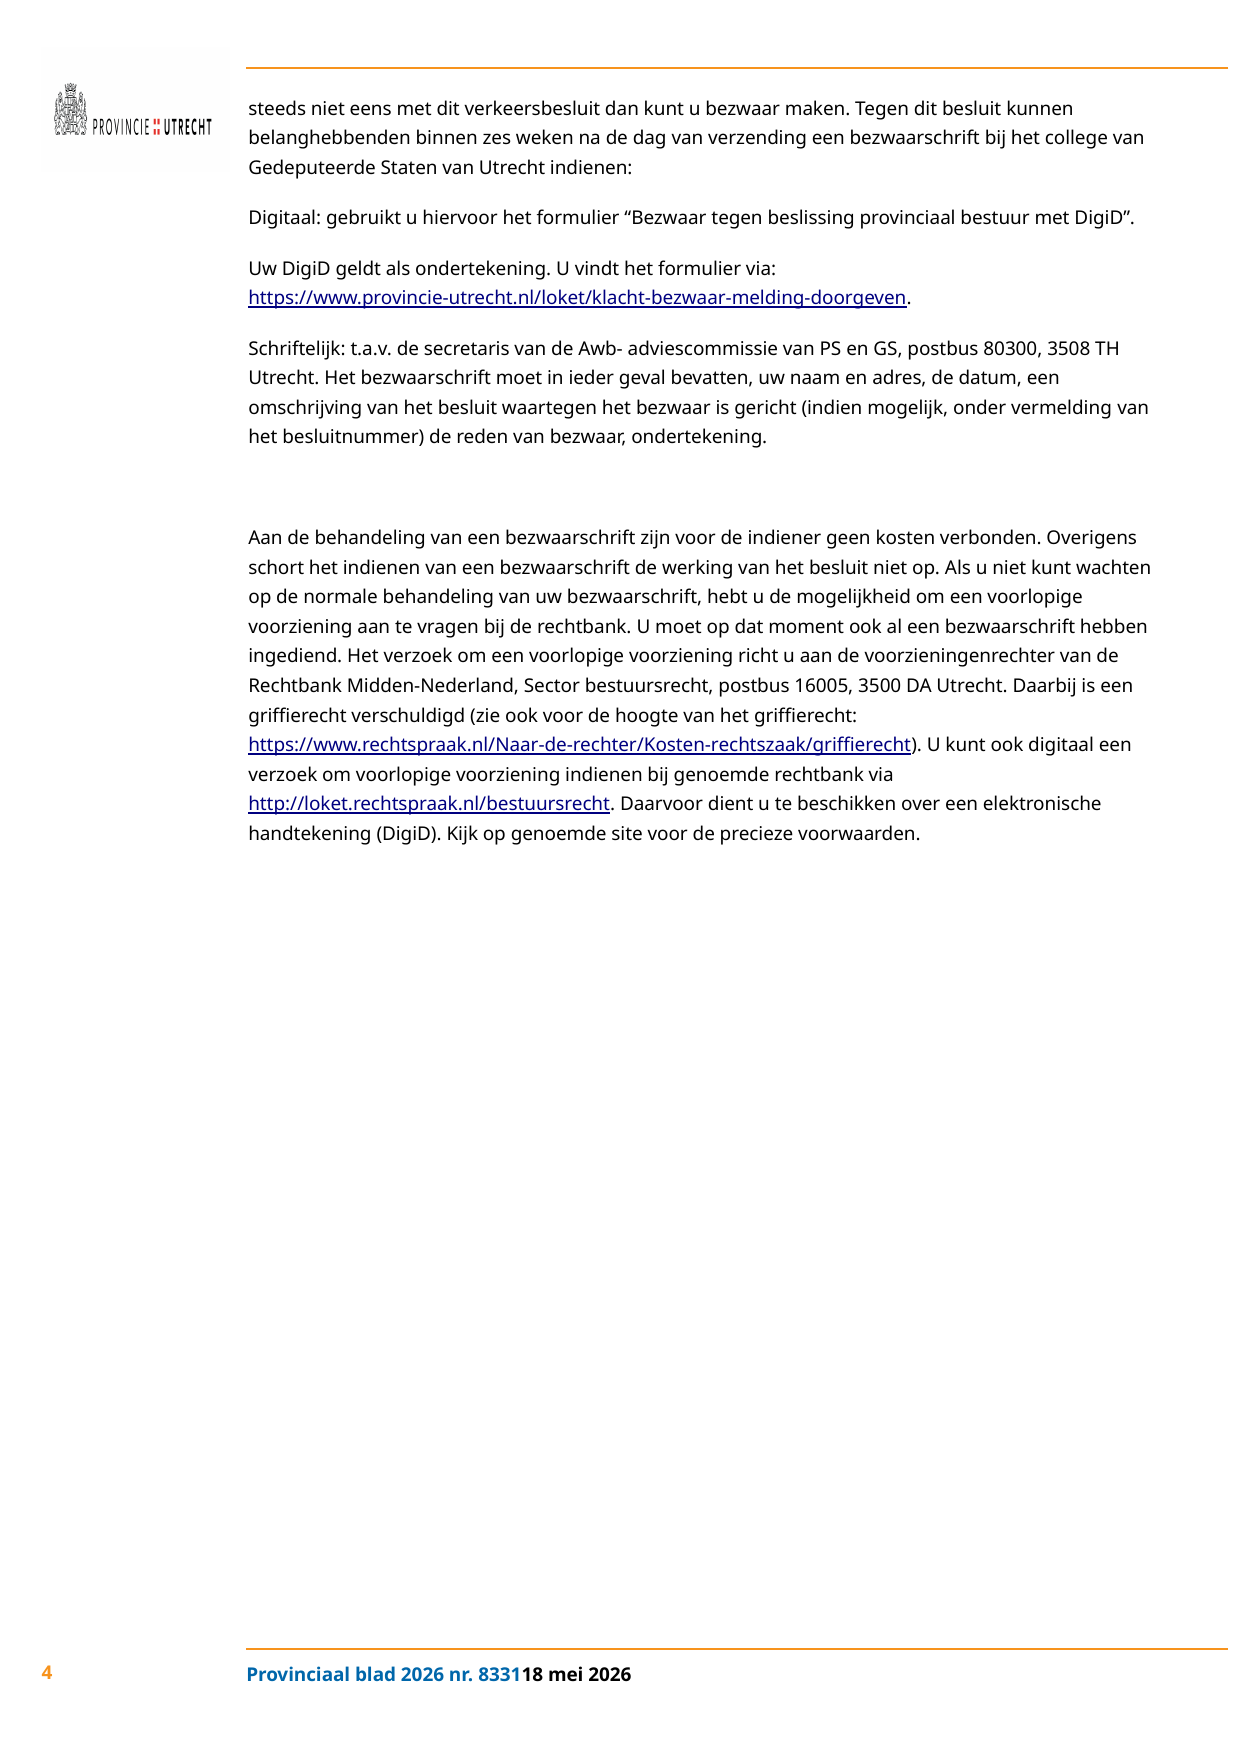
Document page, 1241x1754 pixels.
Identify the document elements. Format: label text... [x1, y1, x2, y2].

text Uw DigiD geldt als ondertekening. U vindt het formulier via: https://www.provincie-utrecht.nl/loket/klacht-bezwaar-melding-doorgeven. [248, 255, 1152, 310]
picture [41, 47, 231, 172]
text Schriftelijk: t.a.v. de secretaris van de Awb- adviescommissie van PS en GS, postbus 80300, 3508 TH Utrecht. Het bezwaarschrift moet in ieder geval bevatten, uw naam en adres, de datum, een omschrijving van het besluit waartegen het bezwaar is gericht (indien mogelijk, onder vermelding van het besluitnummer) de reden van bezwaar, ondertekening. [248, 335, 1152, 449]
text steeds niet eens met dit verkeersbesluit dan kunt u bezwaar maken. Tegen dit besluit kunnen belanghebbenden binnen zes weken na de dag van verzending een bezwaarschrift bij het college van Gedeputeerde Staten van Utrecht indienen: [248, 95, 1152, 180]
text Digitaal: gebruikt u hiervoor het formulier “Bezwaar tegen beslissing provinciaal bestuur met DigiD”. [248, 204, 1152, 230]
text Aan de behandeling van een bezwaarschrift zijn voor de indiener geen kosten verbonden. Overigens schort het indienen van een bezwaarschrift de werking van het besluit niet op. Als u niet kunt wachten op de normale behandeling van uw bezwaarschrift, hebt u de mogelijkheid om een voorlopige voorziening aan te vragen bij de rechtbank. U moet op dat moment ook al een bezwaarschrift hebben ingediend. Het verzoek om een voorlopige voorziening richt u aan de voorzieningenrechter van de Rechtbank Midden-Nederland, Sector bestuursrecht, postbus 16005, 3500 DA Utrecht. Daarbij is een griffierecht verschuldigd (zie ook voor de hoogte van het griffierecht: https://www.rechtspraak.nl/Naar-de-rechter/Kosten-rechtszaak/griffierecht). U kunt ook digitaal een verzoek om voorlopige voorziening indienen bij genoemde rechtbank via http://loket.rechtspraak.nl/bestuursrecht. Daarvoor dient u te beschikken over een elektronische handtekening (DigiD). Kijk op genoemde site voor de precieze voorwaarden. [248, 524, 1152, 846]
